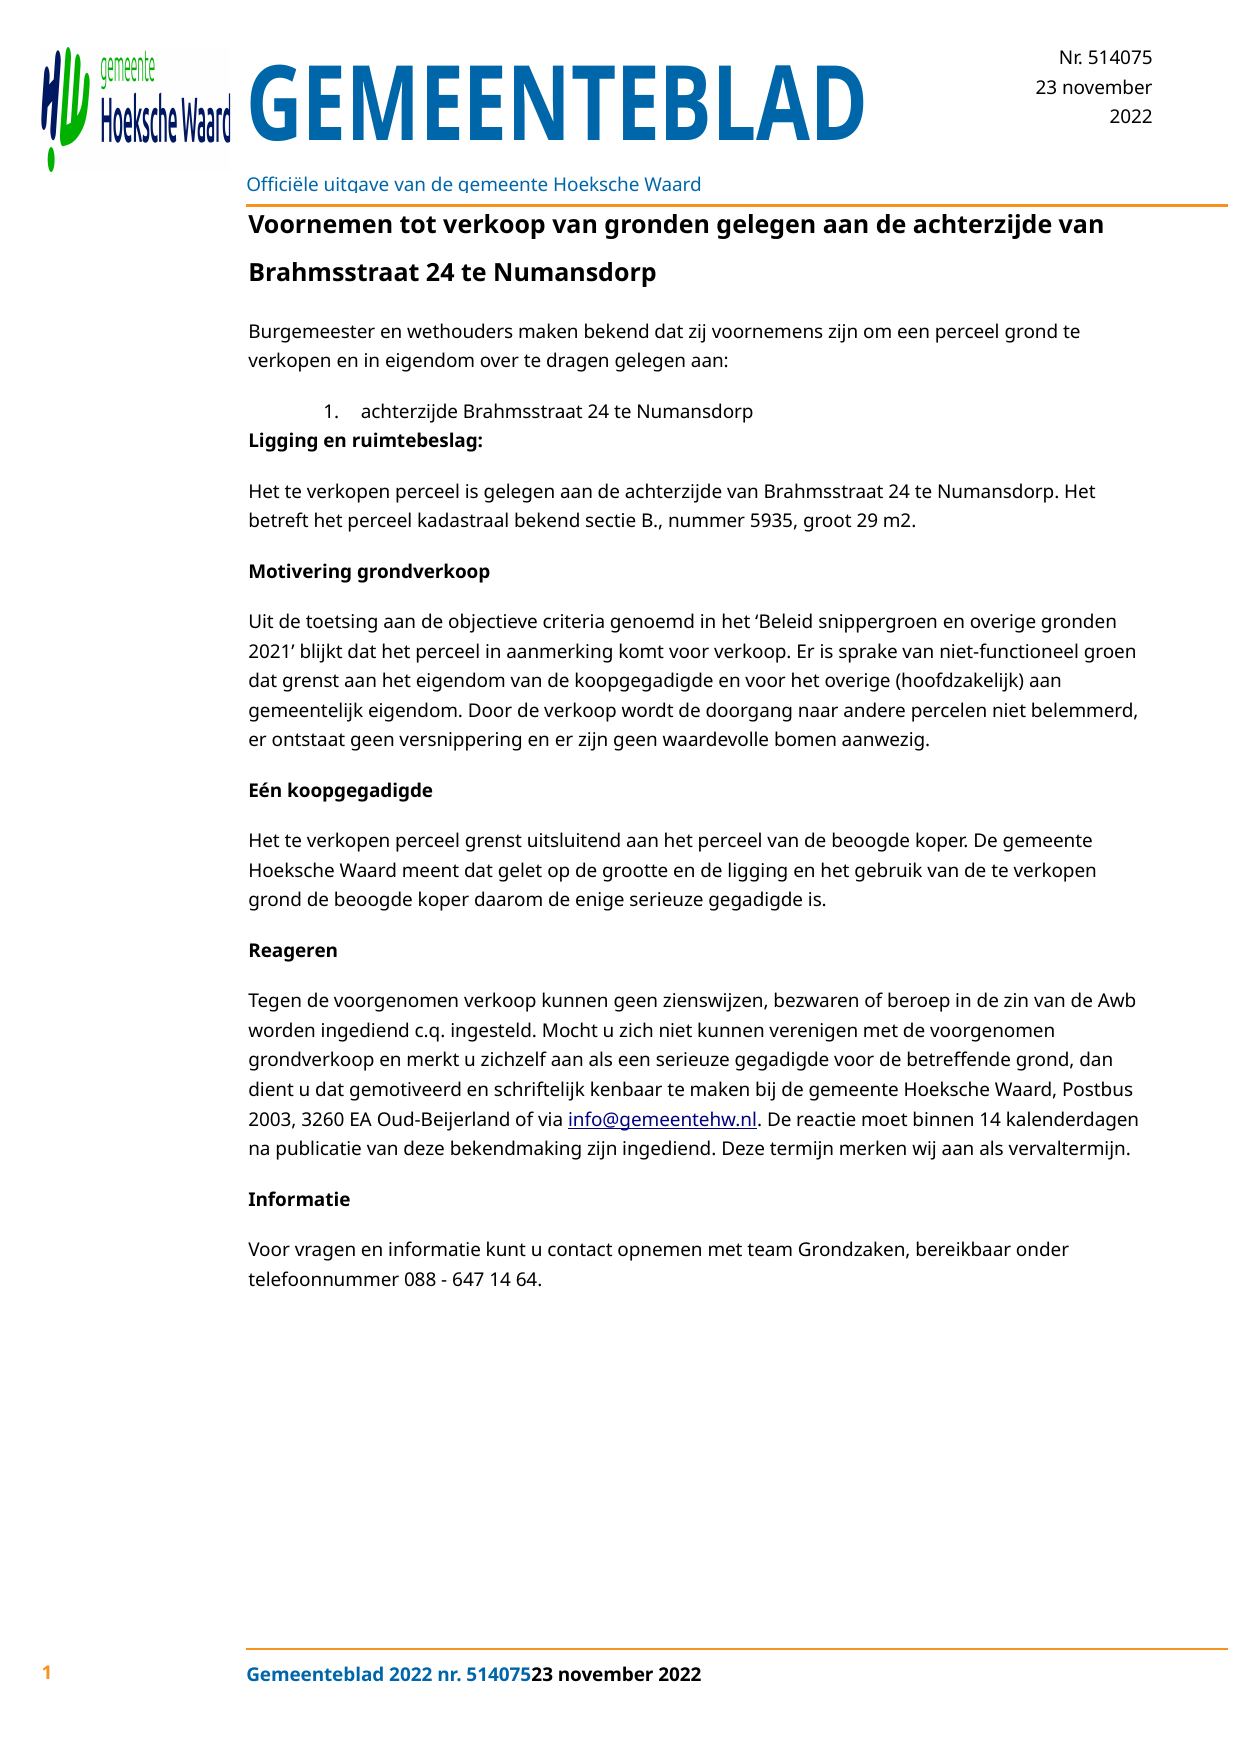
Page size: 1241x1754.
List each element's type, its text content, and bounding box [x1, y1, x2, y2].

text Tegen de voorgenomen verkoop kunnen geen zienswijzen, bezwaren of beroep in de zin van de Awb worden ingediend c.q. ingesteld. Mocht u zich niet kunnen verenigen met de voorgenomen grondverkoop en merkt u zichzelf aan als een serieuze gegadigde voor de betreffende grond, dan dient u dat gemotiveerd en schriftelijk kenbaar te maken bij de gemeente Hoeksche Waard, Postbus 2003, 3260 EA Oud-Beijerland of via info@gemeentehw.nl. De reactie moet binnen 14 kalenderdagen na publicatie van deze bekendmaking zijn ingediend. Deze termijn merken wij aan als vervaltermijn. [248, 987, 1152, 1161]
text Voornemen tot verkoop van gronden gelegen aan de achterzijde van Brahmsstraat 24 te Numansdorp [248, 207, 1152, 288]
text Ligging en ruimtebeslag: [248, 427, 1152, 453]
text Informatie [248, 1186, 1152, 1212]
text Voor vragen en informatie kunt u contact opnemen met team Grondzaken, bereikbaar onder telefoonnummer 088 - 647 14 64. [248, 1236, 1152, 1292]
text Het te verkopen perceel is gelegen aan de achterzijde van Brahmsstraat 24 te Numansdorp. Het betreft het perceel kadastraal bekend sectie B., nummer 5935, groot 29 m2. [248, 478, 1152, 533]
list achterzijde Brahmsstraat 24 te Numansdorp [323, 398, 1152, 424]
text Eén koopgegadigde [248, 777, 1152, 803]
picture [41, 47, 231, 172]
text Het te verkopen perceel grenst uitsluitend aan het perceel van de beoogde koper. De gemeente Hoeksche Waard meent dat gelet op de grootte en de ligging en het gebruik van de te verkopen grond de beoogde koper daarom de enige serieuze gegadigde is. [248, 827, 1152, 912]
text Uit de toetsing aan de objectieve criteria genoemd in het ‘Beleid snippergroen en overige gronden 2021’ blijkt dat het perceel in aanmerking komt voor verkoop. Er is sprake van niet-functioneel groen dat grenst aan het eigendom van de koopgegadigde en voor het overige (hoofdzakelijk) aan gemeentelijk eigendom. Door de verkoop wordt de doorgang naar andere percelen niet belemmerd, er ontstaat geen versnippering en er zijn geen waardevolle bomen aanwezig. [248, 608, 1152, 752]
text Motivering grondverkoop [248, 558, 1152, 584]
text Burgemeester en wethouders maken bekend dat zij voornemens zijn om een perceel grond te verkopen en in eigendom over te dragen gelegen aan: [248, 318, 1152, 373]
text Reageren [248, 937, 1152, 963]
